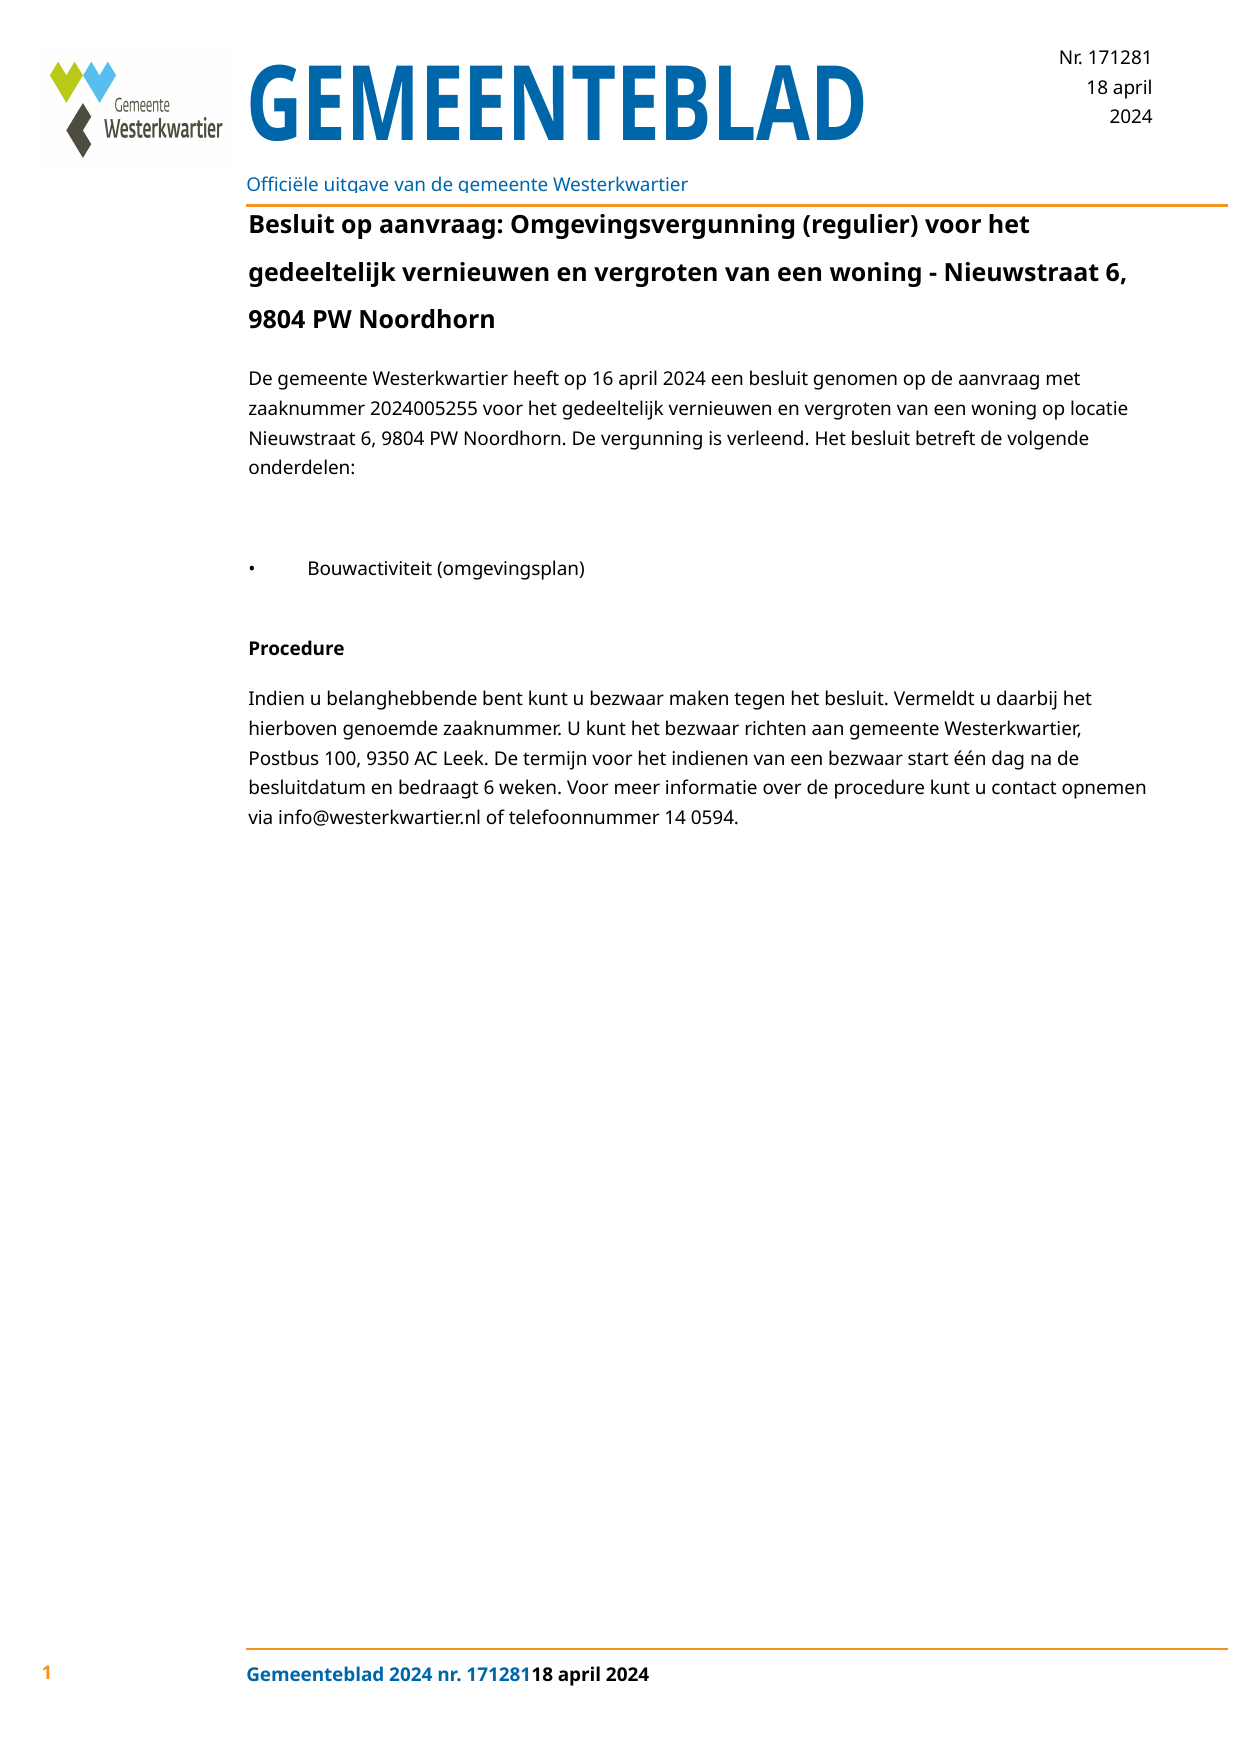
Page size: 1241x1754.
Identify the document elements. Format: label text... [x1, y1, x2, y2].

text Procedure [248, 635, 1152, 661]
text Indien u belanghebbende bent kunt u bezwaar maken tegen het besluit. Vermeldt u daarbij het hierboven genoemde zaaknummer. U kunt het bezwaar richten aan gemeente Westerkwartier, Postbus 100, 9350 AC Leek. De termijn voor het indienen van een bezwaar start één dag na de besluitdatum en bedraagt 6 weken. Voor meer informatie over de procedure kunt u contact opnemen via info@westerkwartier.nl of telefoonnummer 14 0594. [248, 686, 1152, 829]
list Bouwactiviteit (omgevingsplan) [248, 555, 1152, 581]
text De gemeente Westerkwartier heeft op 16 april 2024 een besluit genomen op de aanvraag met zaaknummer 2024005255 voor het gedeeltelijk vernieuwen en vergroten van een woning op locatie Nieuwstraat 6, 9804 PW Noordhorn. De vergunning is verleend. Het besluit betreft de volgende onderdelen: [248, 366, 1152, 480]
text Besluit op aanvraag: Omgevingsvergunning (regulier) voor het gedeeltelijk vernieuwen en vergroten van een woning - Nieuwstraat 6, 9804 PW Noordhorn [248, 207, 1152, 336]
picture [41, 47, 231, 172]
